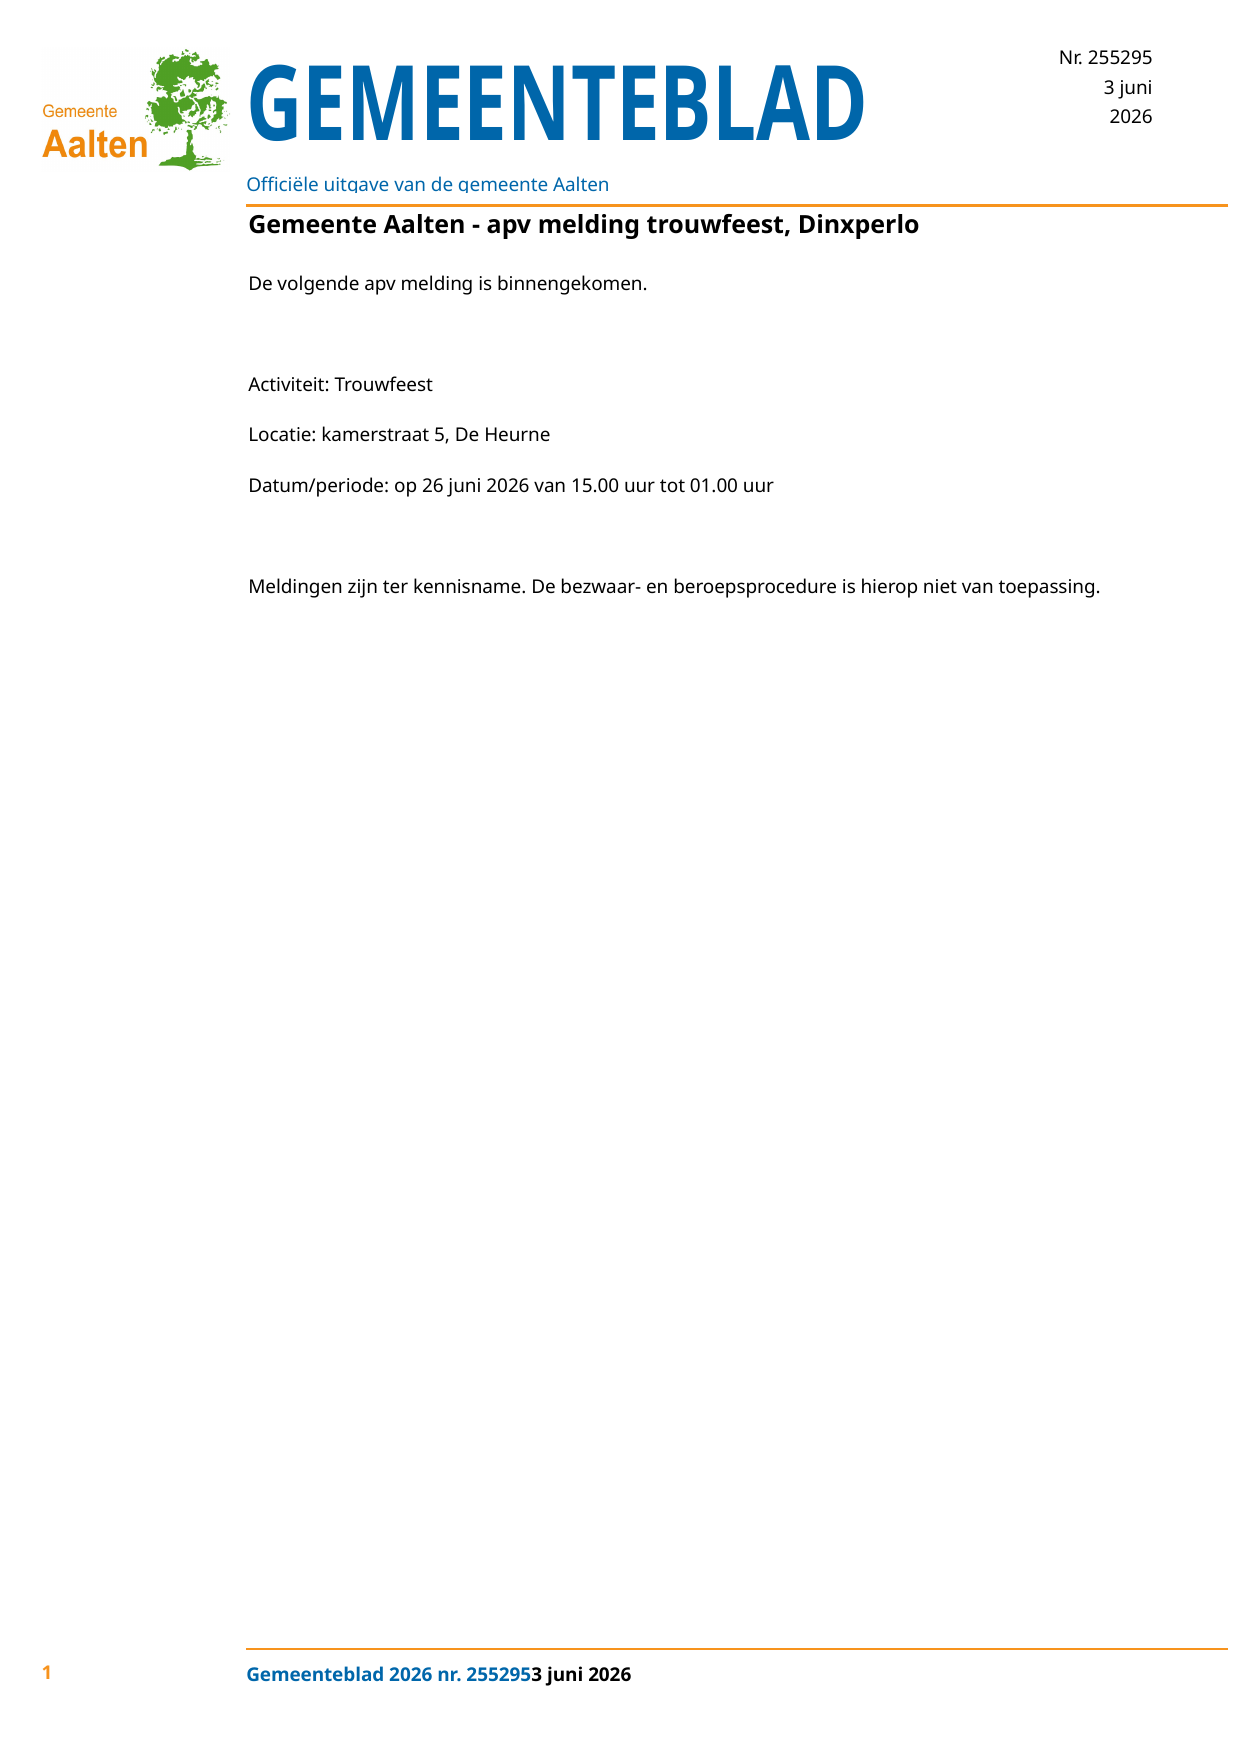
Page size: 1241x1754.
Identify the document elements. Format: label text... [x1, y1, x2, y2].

text Meldingen zijn ter kennisname. De bezwaar- en beroepsprocedure is hierop niet van toepassing. [248, 573, 1152, 598]
picture [41, 47, 231, 172]
text Datum/periode: op 26 juni 2026 van 15.00 uur tot 01.00 uur [248, 472, 1152, 498]
text Gemeente Aalten - apv melding trouwfeest, Dinxperlo [248, 207, 1152, 241]
text Locatie: kamerstraat 5, De Heurne [248, 422, 1152, 447]
text De volgende apv melding is binnengekomen. [248, 270, 1152, 296]
text Activiteit: Trouwfeest [248, 371, 1152, 397]
